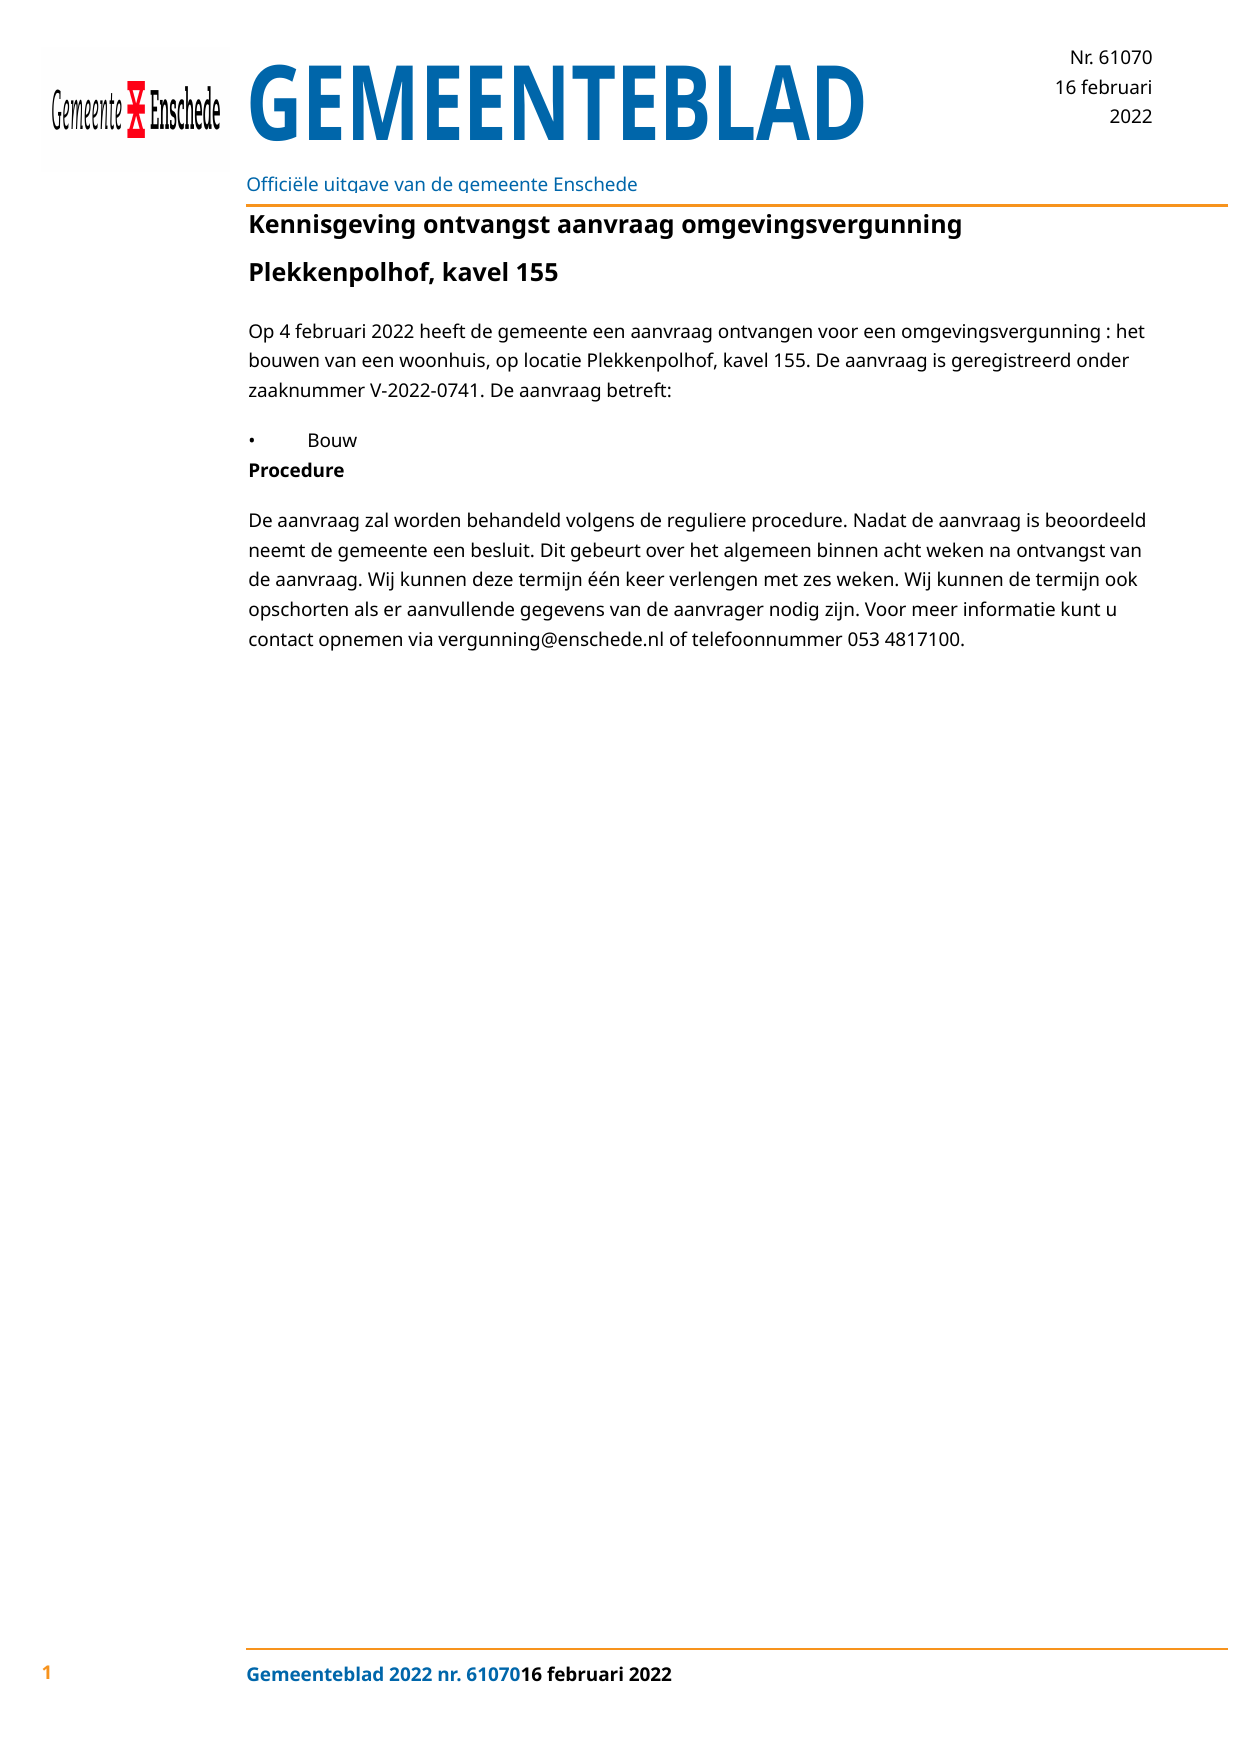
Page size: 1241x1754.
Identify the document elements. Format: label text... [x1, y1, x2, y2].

text Procedure [248, 457, 1152, 483]
text De aanvraag zal worden behandeld volgens de reguliere procedure. Nadat de aanvraag is beoordeeld neemt de gemeente een besluit. Dit gebeurt over het algemeen binnen acht weken na ontvangst van de aanvraag. Wij kunnen deze termijn één keer verlengen met zes weken. Wij kunnen de termijn ook opschorten als er aanvullende gegevens van de aanvrager nodig zijn. Voor meer informatie kunt u contact opnemen via vergunning@enschede.nl of telefoonnummer 053 4817100. [248, 507, 1152, 652]
picture [41, 47, 231, 172]
text Op 4 februari 2022 heeft de gemeente een aanvraag ontvangen voor een omgevingsvergunning : het bouwen van een woonhuis, op locatie Plekkenpolhof, kavel 155. De aanvraag is geregistreerd onder zaaknummer V-2022-0741. De aanvraag betreft: [248, 318, 1152, 403]
text Kennisgeving ontvangst aanvraag omgevingsvergunning Plekkenpolhof, kavel 155 [248, 207, 1152, 288]
list Bouw [248, 427, 1152, 453]
